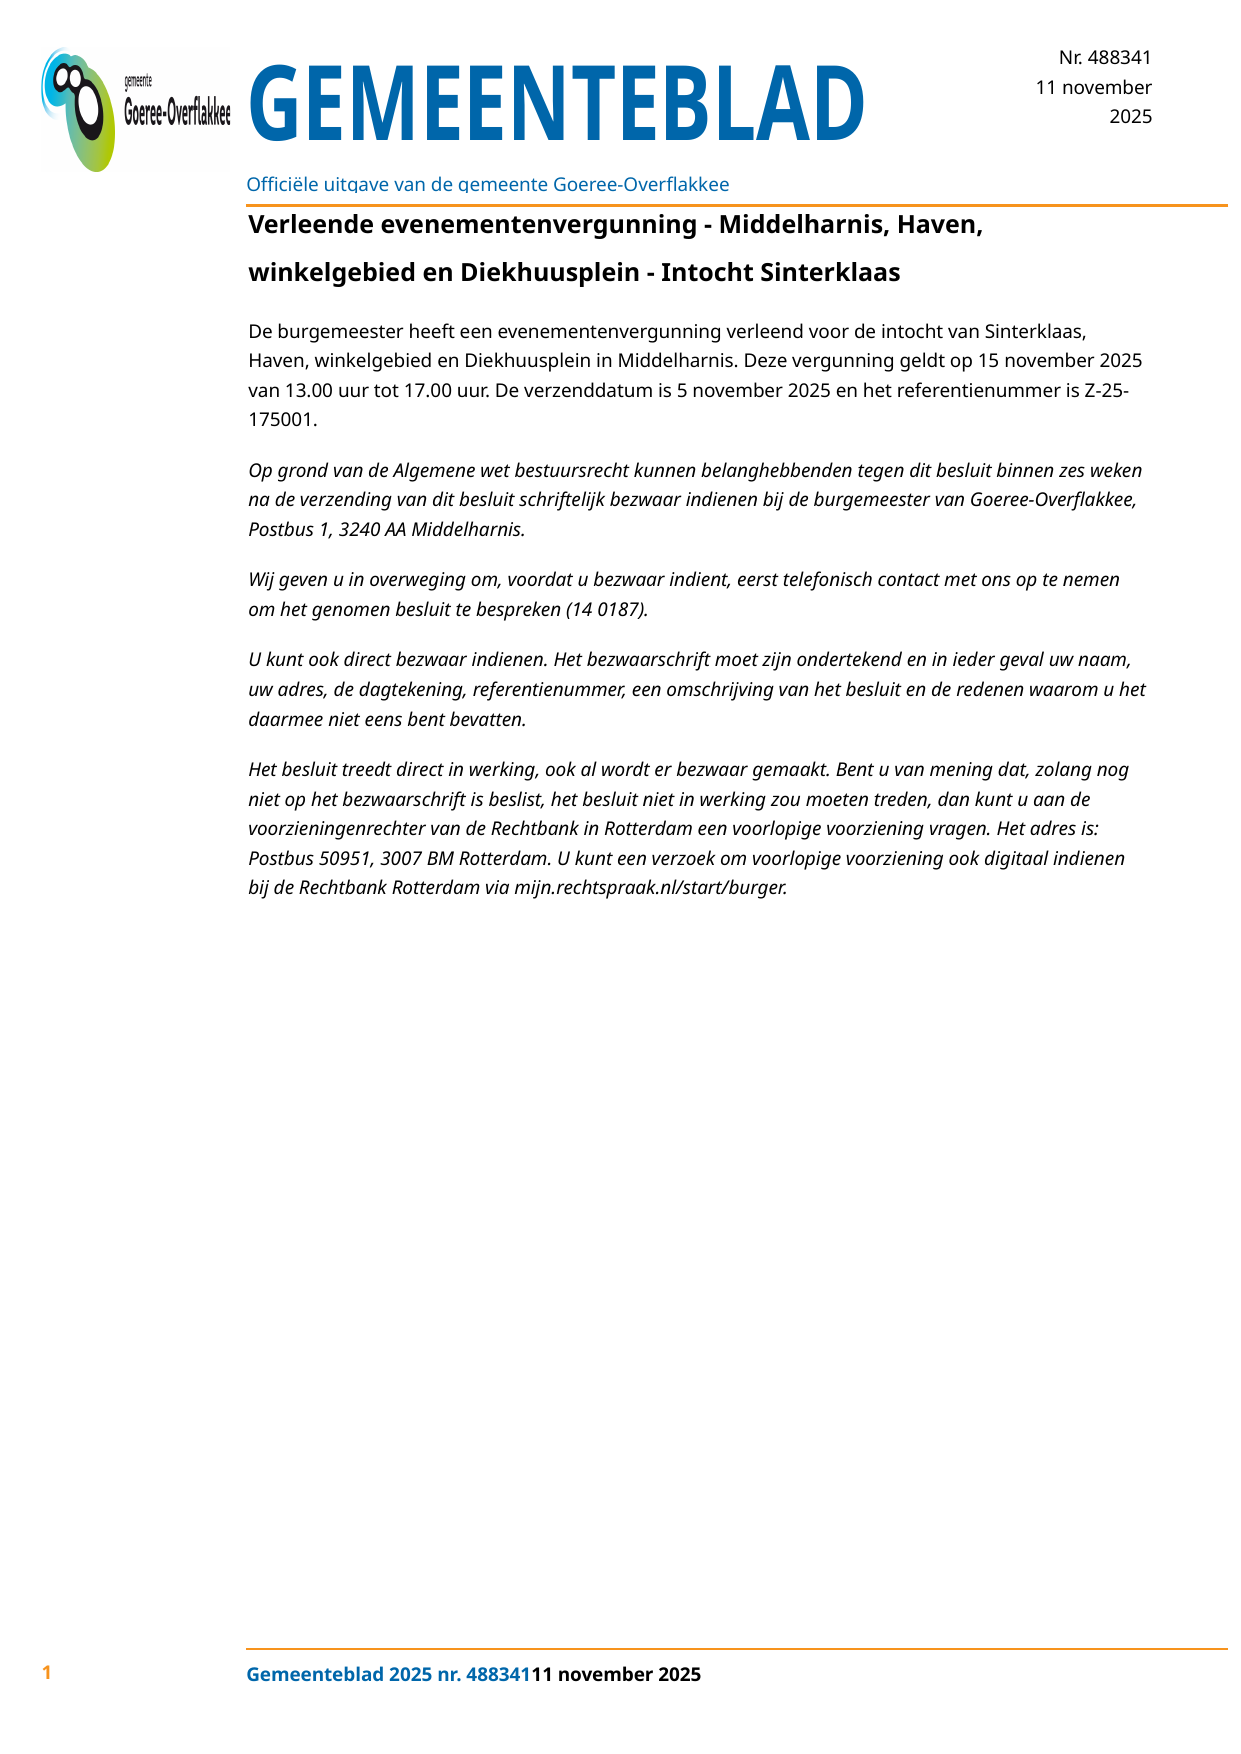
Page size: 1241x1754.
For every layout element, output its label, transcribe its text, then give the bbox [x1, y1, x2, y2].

text Op grond van de Algemene wet bestuursrecht kunnen belanghebbenden tegen dit besluit binnen zes weken na de verzending van dit besluit schriftelijk bezwaar indienen bij de burgemeester van Goeree-Overflakkee, Postbus 1, 3240 AA Middelharnis. [248, 457, 1152, 542]
text De burgemeester heeft een evenementenvergunning verleend voor de intocht van Sinterklaas, Haven, winkelgebied en Diekhuusplein in Middelharnis. Deze vergunning geldt op 15 november 2025 van 13.00 uur tot 17.00 uur. De verzenddatum is 5 november 2025 en het referentienummer is Z-25-175001. [248, 318, 1152, 432]
text Verleende evenementenvergunning - Middelharnis, Haven, winkelgebied en Diekhuusplein - Intocht Sinterklaas [248, 207, 1152, 288]
picture [41, 47, 231, 172]
text Het besluit treedt direct in werking, ook al wordt er bezwaar gemaakt. Bent u van mening dat, zolang nog niet op het bezwaarschrift is beslist, het besluit niet in werking zou moeten treden, dan kunt u aan de voorzieningenrechter van de Rechtbank in Rotterdam een voorlopige voorziening vragen. Het adres is: Postbus 50951, 3007 BM Rotterdam. U kunt een verzoek om voorlopige voorziening ook digitaal indienen bij de Rechtbank Rotterdam via mijn.rechtspraak.nl/start/burger. [248, 756, 1152, 900]
text Wij geven u in overweging om, voordat u bezwaar indient, eerst telefonisch contact met ons op te nemen om het genomen besluit te bespreken (14 0187). [248, 567, 1152, 622]
text U kunt ook direct bezwaar indienen. Het bezwaarschrift moet zijn ondertekend en in ieder geval uw naam, uw adres, de dagtekening, referentienummer, een omschrijving van het besluit en de redenen waarom u het daarmee niet eens bent bevatten. [248, 647, 1152, 732]
